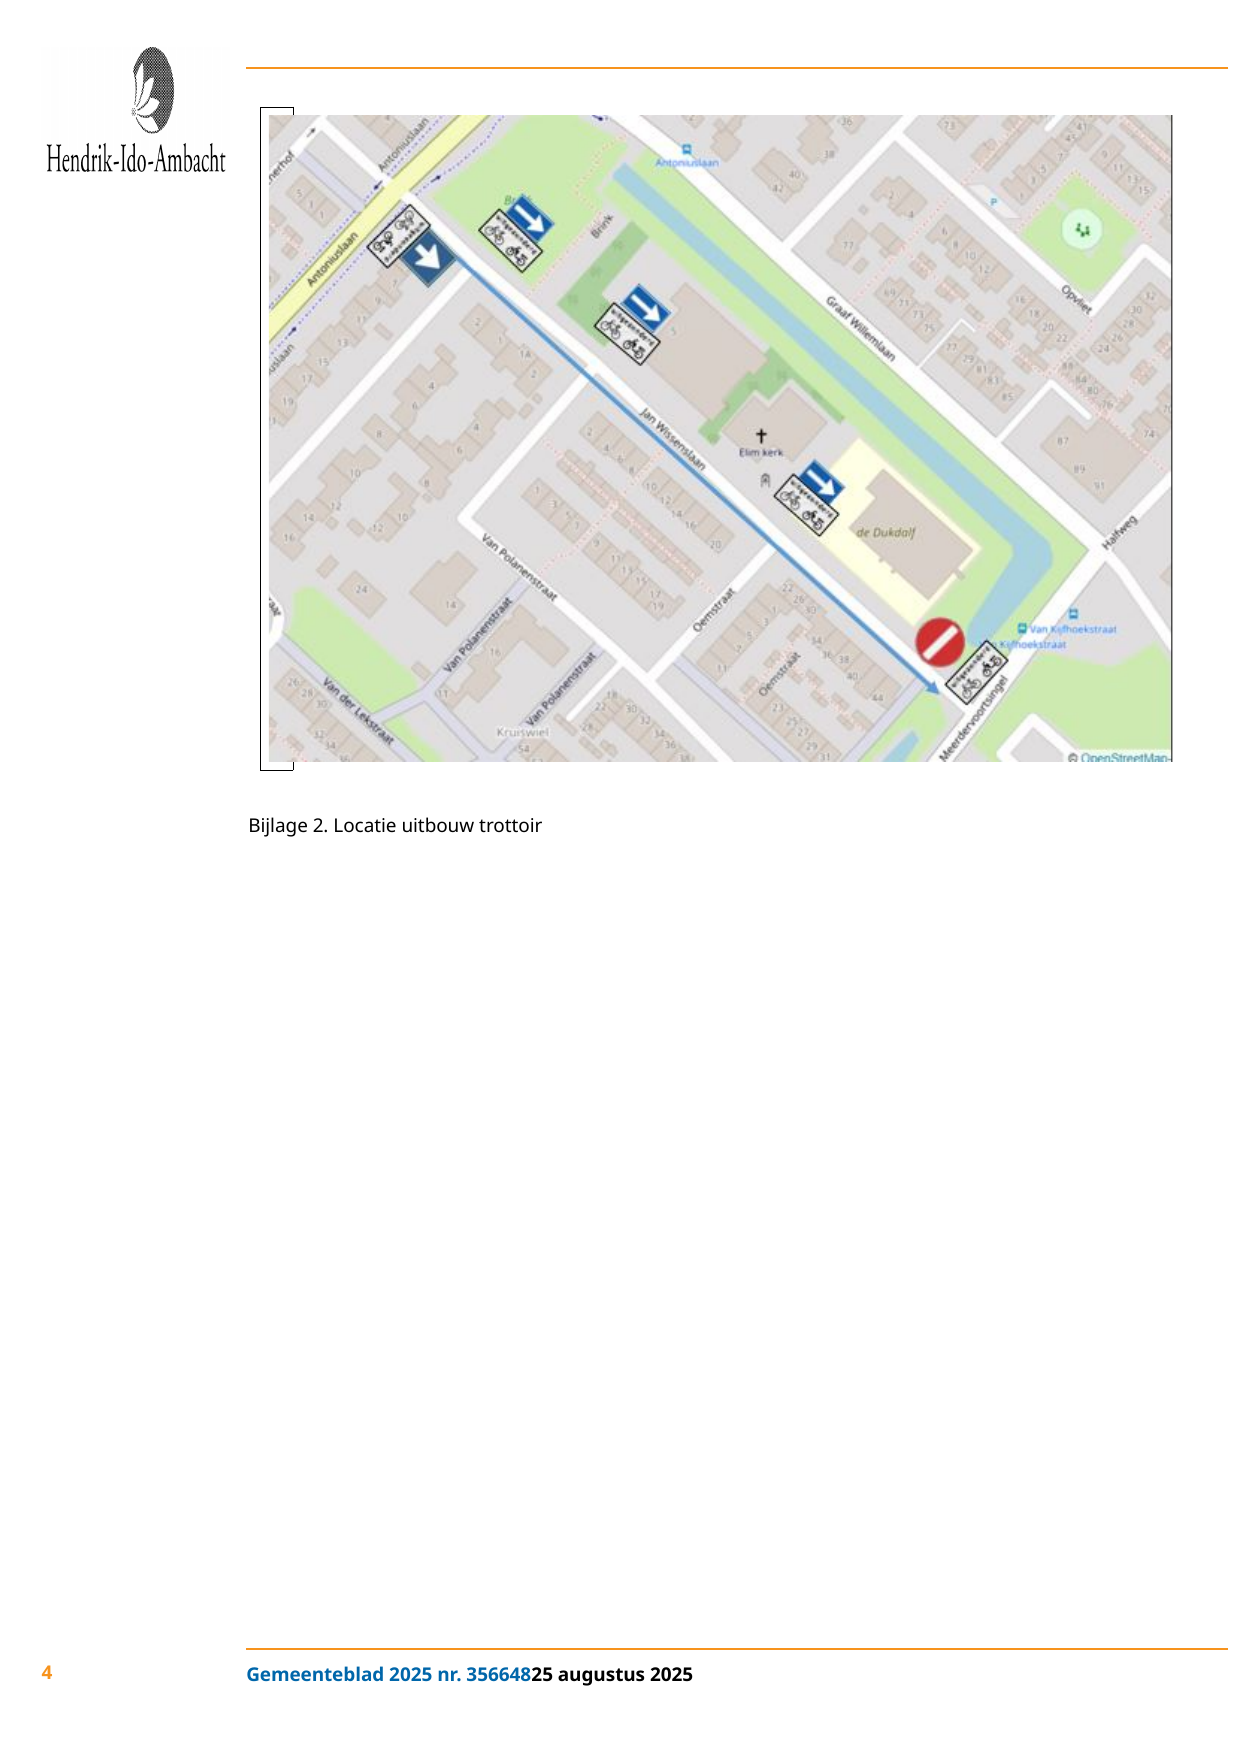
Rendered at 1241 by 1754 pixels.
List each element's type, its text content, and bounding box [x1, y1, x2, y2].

picture [268, 115, 1173, 762]
text Bijlage 2. Locatie uitbouw trottoir [248, 812, 1152, 838]
picture [41, 47, 231, 172]
